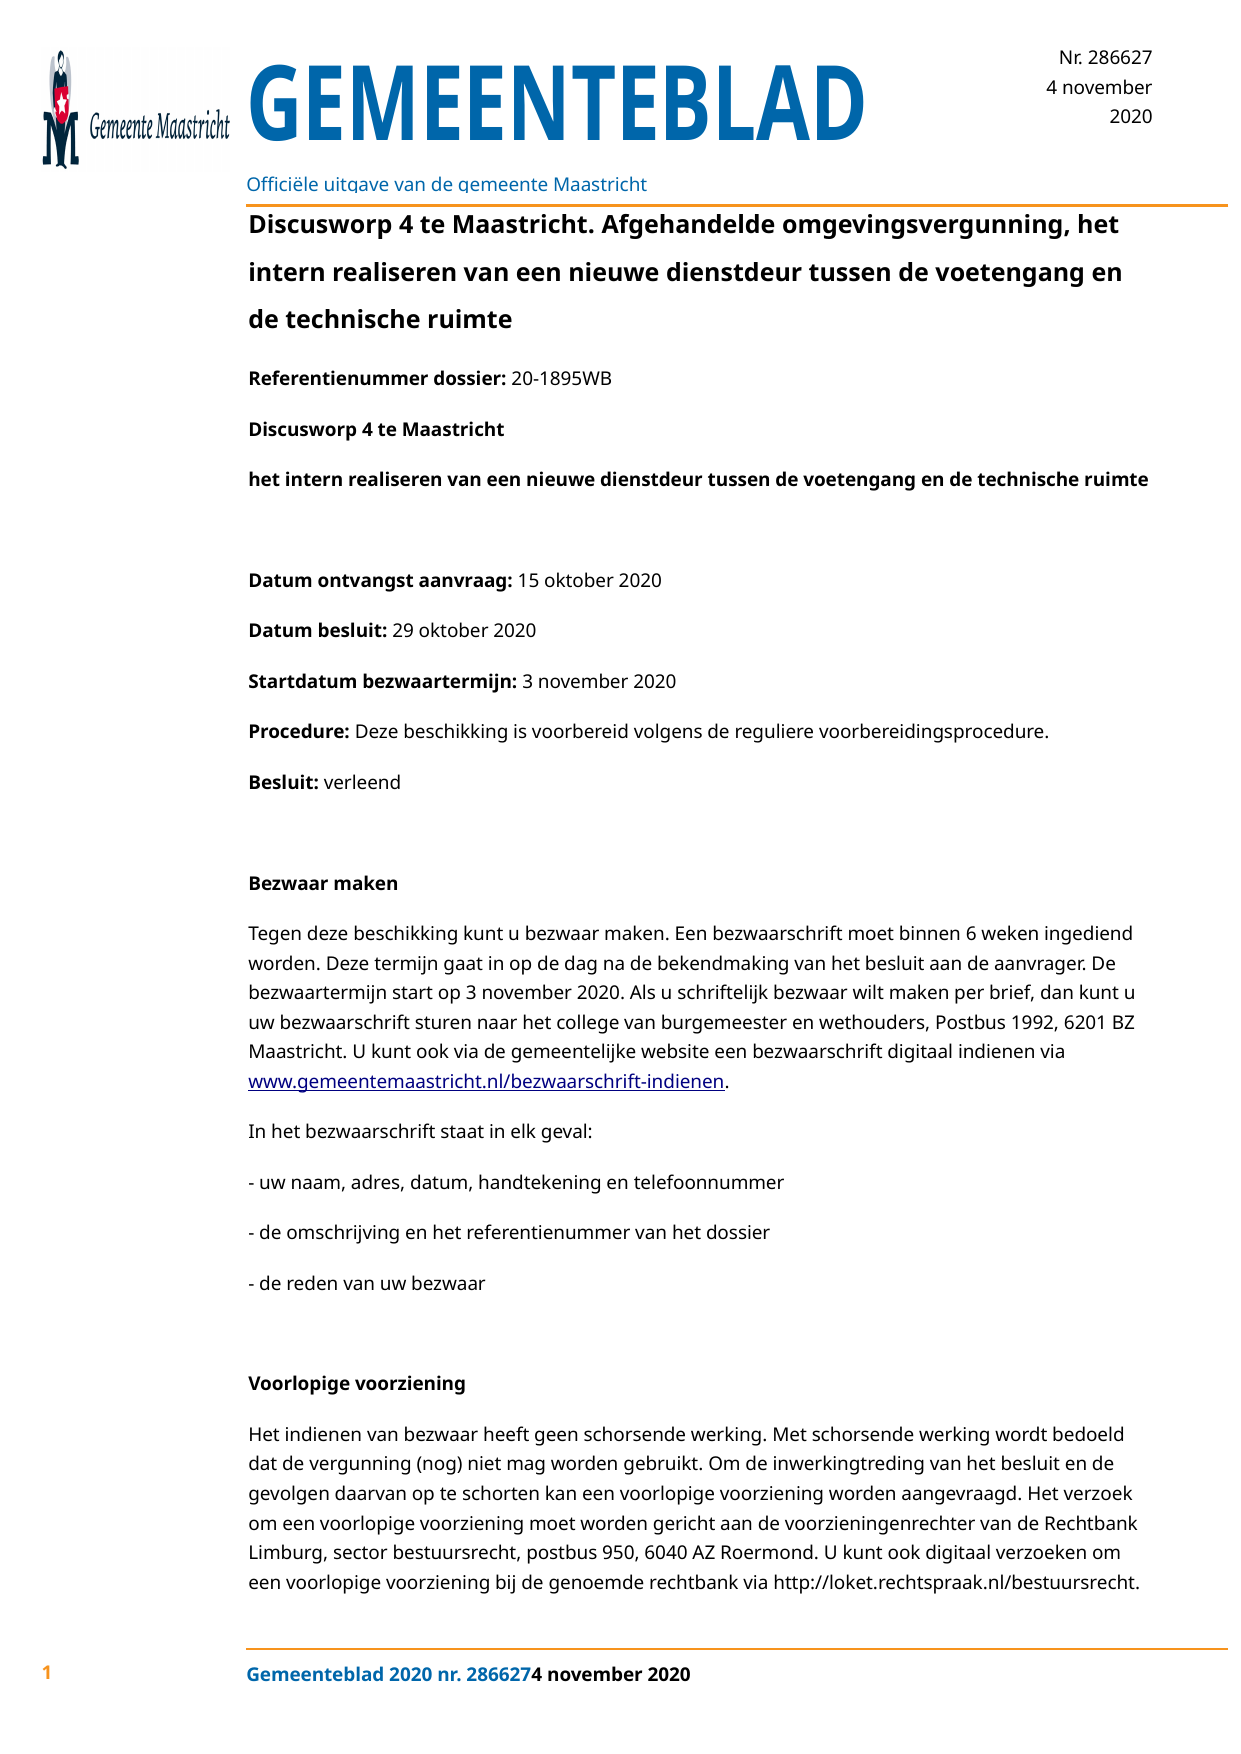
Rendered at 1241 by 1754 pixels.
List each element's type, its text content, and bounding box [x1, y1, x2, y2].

text Voorlopige voorziening [248, 1371, 1152, 1396]
text Startdatum bezwaartermijn: 3 november 2020 [248, 668, 1152, 694]
text - uw naam, adres, datum, handtekening en telefoonnummer [248, 1169, 1152, 1194]
text Procedure: Deze beschikking is voorbereid volgens de reguliere voorbereidingsprocedure. [248, 718, 1152, 744]
text Datum besluit: 29 oktober 2020 [248, 618, 1152, 643]
text - de omschrijving en het referentienummer van het dossier [248, 1219, 1152, 1245]
text het intern realiseren van een nieuwe dienstdeur tussen de voetengang en de technische ruimte [248, 466, 1152, 492]
text Discusworp 4 te Maastricht. Afgehandelde omgevingsvergunning, het intern realiseren van een nieuwe dienstdeur tussen de voetengang en de technische ruimte [248, 207, 1152, 336]
text Het indienen van bezwaar heeft geen schorsende werking. Met schorsende werking wordt bedoeld dat de vergunning (nog) niet mag worden gebruikt. Om de inwerkingtreding van het besluit en de gevolgen daarvan op te schorten kan een voorlopige voorziening worden aangevraagd. Het verzoek om een voorlopige voorziening moet worden gericht aan de voorzieningenrechter van de Rechtbank Limburg, sector bestuursrecht, postbus 950, 6040 AZ Roermond. U kunt ook digitaal verzoeken om een voorlopige voorziening bij de genoemde rechtbank via http://loket.rechtspraak.nl/bestuursrecht. [248, 1421, 1152, 1594]
text Referentienummer dossier: 20-1895WB [248, 366, 1152, 391]
text Datum ontvangst aanvraag: 15 oktober 2020 [248, 567, 1152, 593]
picture [41, 47, 231, 172]
text Tegen deze beschikking kunt u bezwaar maken. Een bezwaarschrift moet binnen 6 weken ingediend worden. Deze termijn gaat in op de dag na de bekendmaking van het besluit aan de aanvrager. De bezwaartermijn start op 3 november 2020. Als u schriftelijk bezwaar wilt maken per brief, dan kunt u uw bezwaarschrift sturen naar het college van burgemeester en wethouders, Postbus 1992, 6201 BZ Maastricht. U kunt ook via de gemeentelijke website een bezwaarschrift digitaal indienen via www.gemeentemaastricht.nl/bezwaarschrift-indienen. [248, 920, 1152, 1094]
text In het bezwaarschrift staat in elk geval: [248, 1118, 1152, 1144]
text - de reden van uw bezwaar [248, 1270, 1152, 1295]
text Besluit: verleend [248, 769, 1152, 794]
text Discusworp 4 te Maastricht [248, 416, 1152, 442]
text Bezwaar maken [248, 870, 1152, 895]
